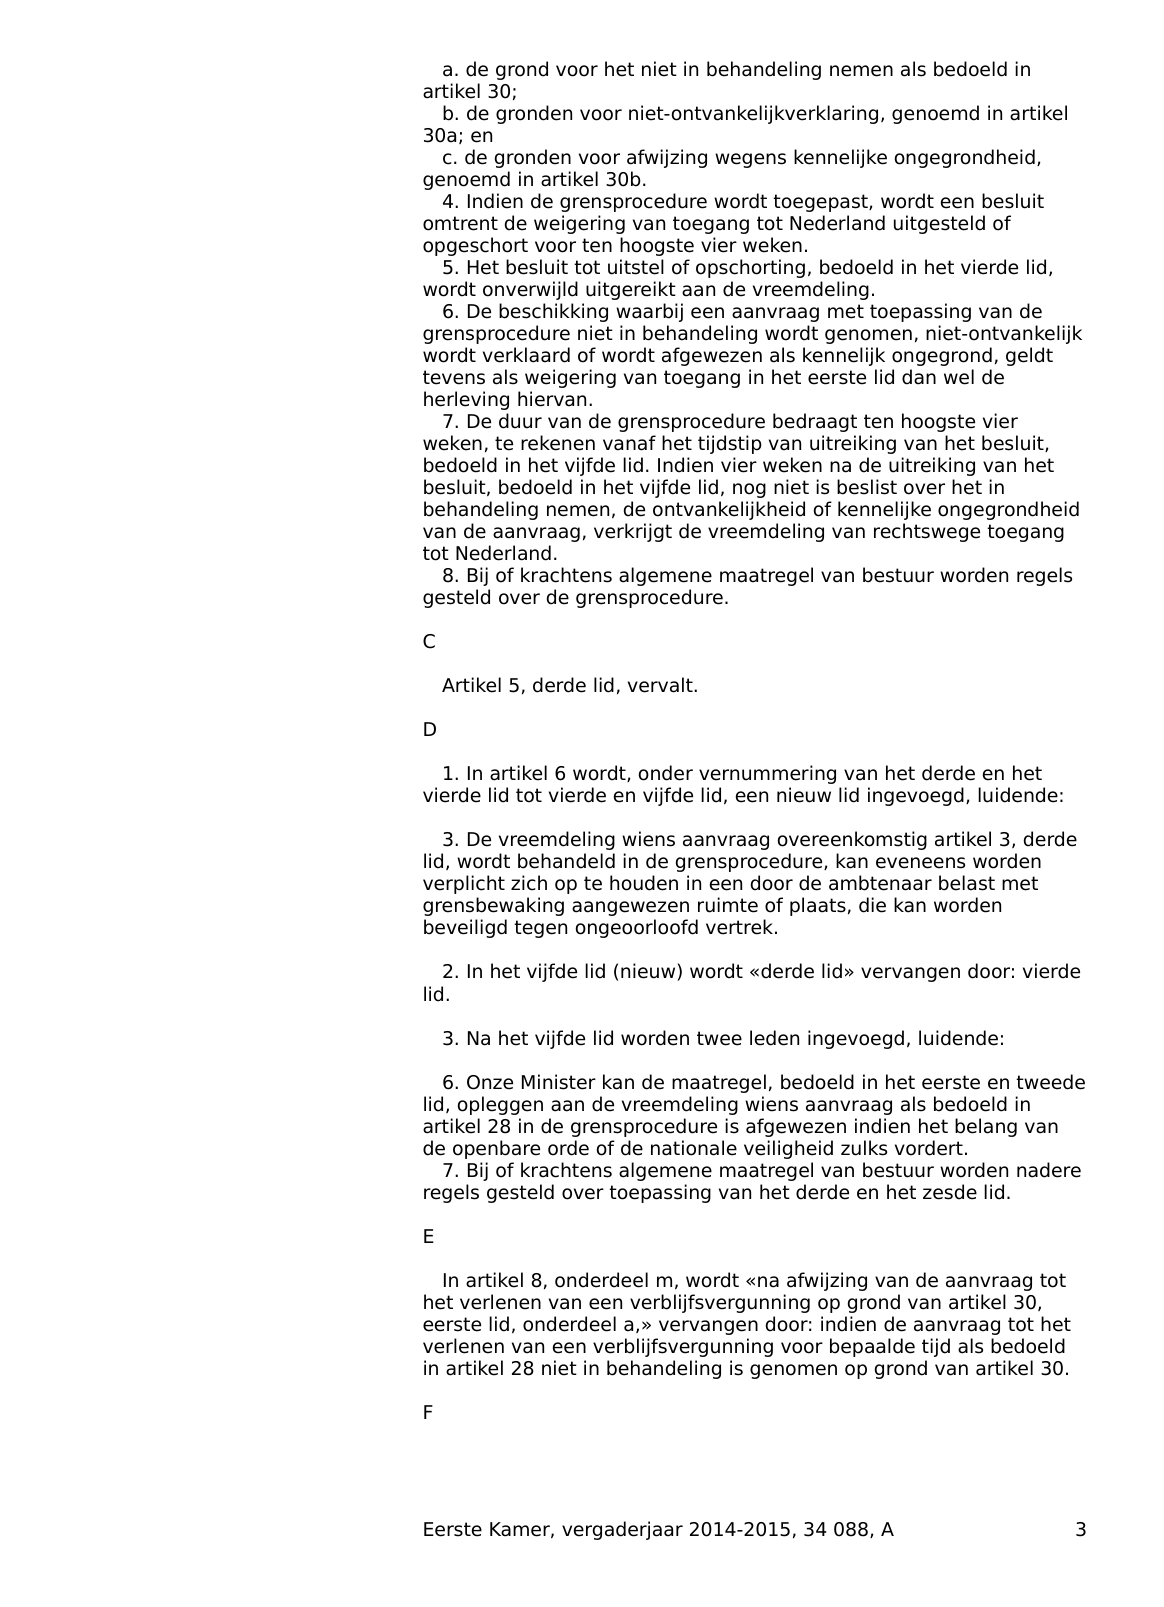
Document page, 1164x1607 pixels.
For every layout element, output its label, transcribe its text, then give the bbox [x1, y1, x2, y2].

text 7. De duur van de grensprocedure bedraagt ten hoogste vier weken, te rekenen vanaf het tijdstip van uitreiking van het besluit, bedoeld in het vijfde lid. Indien vier weken na de uitreiking van het besluit, bedoeld in het vijfde lid, nog niet is beslist over het in behandeling nemen, de ontvankelijkheid of kennelijke ongegrondheid van de aanvraag, verkrijgt de vreemdeling van rechtswege toegang tot Nederland. [422, 411, 1087, 564]
text 6. De beschikking waarbij een aanvraag met toepassing van de grensprocedure niet in behandeling wordt genomen, niet-ontvankelijk wordt verklaard of wordt afgewezen als kennelijk ongegrond, geldt tevens als weigering van toegang in het eerste lid dan wel de herleving hiervan. [422, 301, 1087, 411]
text 3. De vreemdeling wiens aanvraag overeenkomstig artikel 3, derde lid, wordt behandeld in de grensprocedure, kan eveneens worden verplicht zich op te houden in een door de ambtenaar belast met grensbewaking aangewezen ruimte of plaats, die kan worden beveiligd tegen ongeoorloofd vertrek. [422, 829, 1087, 939]
text In artikel 8, onderdeel m, wordt «na afwijzing van de aanvraag tot het verlenen van een verblijfsvergunning op grond van artikel 30, eerste lid, onderdeel a,» vervangen door: indien de aanvraag tot het verlenen van een verblijfsvergunning voor bepaalde tijd als bedoeld in artikel 28 niet in behandeling is genomen op grond van artikel 30. [422, 1270, 1087, 1380]
text b. de gronden voor niet-ontvankelijkverklaring, genoemd in artikel 30a; en [422, 103, 1087, 147]
text 8. Bij of krachtens algemene maatregel van bestuur worden regels gesteld over de grensprocedure. [422, 564, 1087, 608]
text 7. Bij of krachtens algemene maatregel van bestuur worden nadere regels gesteld over toepassing van het derde en het zesde lid. [422, 1160, 1087, 1204]
text Artikel 5, derde lid, vervalt. [422, 675, 1087, 697]
text 5. Het besluit tot uitstel of opschorting, bedoeld in het vierde lid, wordt onverwijld uitgereikt aan de vreemdeling. [422, 257, 1087, 301]
text F [422, 1402, 1087, 1424]
text 2. In het vijfde lid (nieuw) wordt «derde lid» vervangen door: vierde lid. [422, 961, 1087, 1005]
text 3. Na het vijfde lid worden twee leden ingevoegd, luidende: [422, 1028, 1087, 1049]
text c. de gronden voor afwijzing wegens kennelijke ongegrondheid, genoemd in artikel 30b. [422, 147, 1087, 191]
text 6. Onze Minister kan de maatregel, bedoeld in het eerste en tweede lid, opleggen aan de vreemdeling wiens aanvraag als bedoeld in artikel 28 in de grensprocedure is afgewezen indien het belang van de openbare orde of de nationale veiligheid zulks vordert. [422, 1072, 1087, 1160]
text D [422, 719, 1087, 741]
text E [422, 1226, 1087, 1248]
text 4. Indien de grensprocedure wordt toegepast, wordt een besluit omtrent de weigering van toegang tot Nederland uitgesteld of opgeschort voor ten hoogste vier weken. [422, 191, 1087, 257]
text a. de grond voor het niet in behandeling nemen als bedoeld in artikel 30; [422, 59, 1087, 103]
text C [422, 631, 1087, 653]
text 1. In artikel 6 wordt, onder vernummering van het derde en het vierde lid tot vierde en vijfde lid, een nieuw lid ingevoegd, luidende: [422, 763, 1087, 807]
